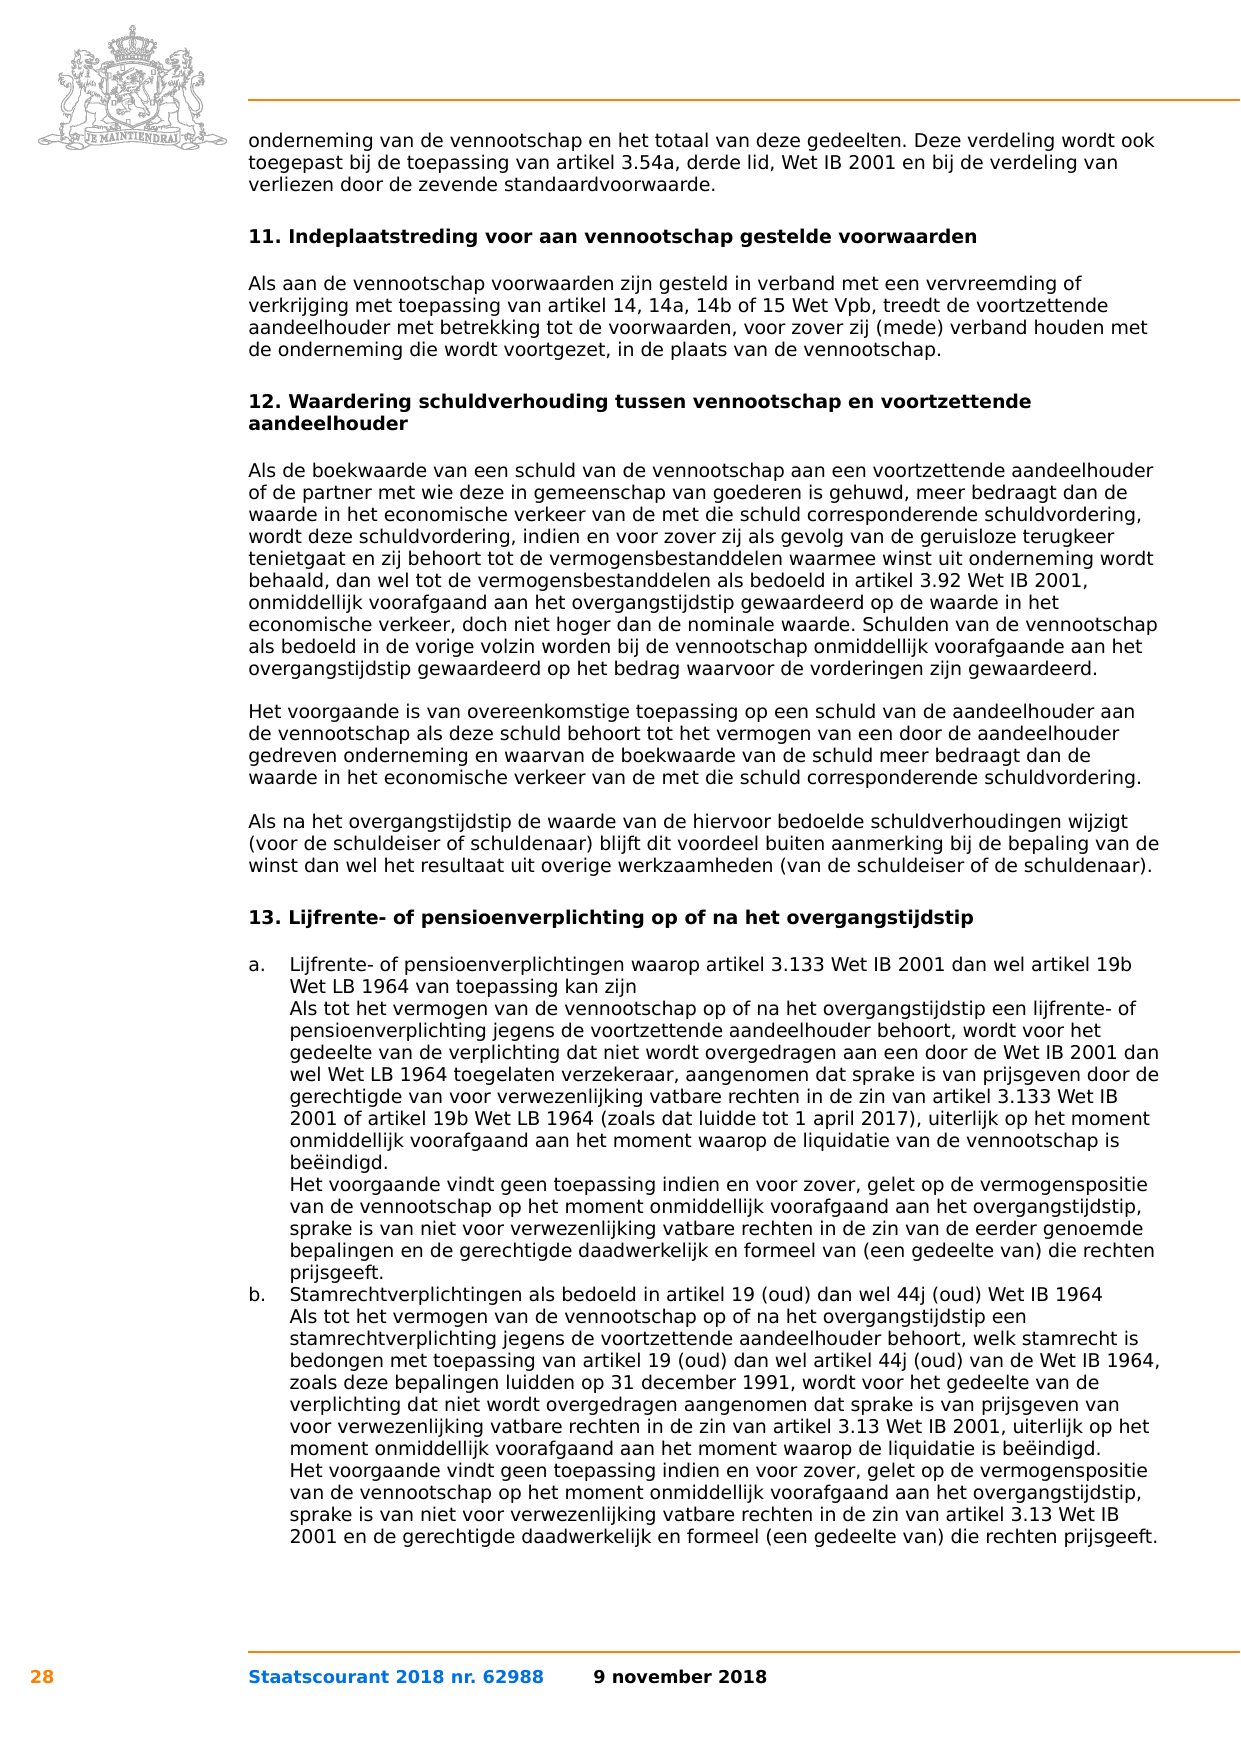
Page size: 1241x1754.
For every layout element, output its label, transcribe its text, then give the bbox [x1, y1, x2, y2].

text Het voorgaande is van overeenkomstige toepassing op een schuld van de aandeelhouder aan de vennootschap als deze schuld behoort tot het vermogen van een door de aandeelhouder gedreven onderneming en waarvan de boekwaarde van de schuld meer bedraagt dan de waarde in het economische verkeer van de met die schuld corresponderende schuldvordering. [248, 701, 1163, 789]
text b. Stamrechtverplichtingen als bedoeld in artikel 19 (oud) dan wel 44j (oud) Wet IB 1964 [248, 1284, 1163, 1306]
text Als tot het vermogen van de vennootschap op of na het overgangstijdstip een lijfrente- of pensioenverplichting jegens de voortzettende aandeelhouder behoort, wordt voor het gedeelte van de verplichting dat niet wordt overgedragen aan een door de Wet IB 2001 dan wel Wet LB 1964 toegelaten verzekeraar, aangenomen dat sprake is van prijsgeven door de gerechtigde van voor verwezenlijking vatbare rechten in de zin van artikel 3.133 Wet IB 2001 of artikel 19b Wet LB 1964 (zoals dat luidde tot 1 april 2017), uiterlijk op het moment onmiddellijk voorafgaand aan het moment waarop de liquidatie van de vennootschap is beëindigd. [289, 998, 1163, 1174]
subtitle 13. Lijfrente- of pensioenverplichting op of na het overgangstijdstip [248, 907, 1163, 929]
text Het voorgaande vindt geen toepassing indien en voor zover, gelet op de vermogenspositie van de vennootschap op het moment onmiddellijk voorafgaand aan het overgangstijdstip, sprake is van niet voor verwezenlijking vatbare rechten in de zin van artikel 3.13 Wet IB 2001 en de gerechtigde daadwerkelijk en formeel (een gedeelte van) die rechten prijsgeeft. [289, 1459, 1163, 1547]
text Als na het overgangstijdstip de waarde van de hiervoor bedoelde schuldverhoudingen wijzigt (voor de schuldeiser of schuldenaar) blijft dit voordeel buiten aanmerking bij de bepaling van de winst dan wel het resultaat uit overige werkzaamheden (van de schuldeiser of de schuldenaar). [248, 811, 1163, 877]
subtitle 12. Waardering schuldverhouding tussen vennootschap en voortzettende aandeelhouder [248, 391, 1163, 435]
text Als de boekwaarde van een schuld van de vennootschap aan een voortzettende aandeelhouder of de partner met wie deze in gemeenschap van goederen is gehuwd, meer bedraagt dan de waarde in het economische verkeer van de met die schuld corresponderende schuldvordering, wordt deze schuldvordering, indien en voor zover zij als gevolg van de geruisloze terugkeer tenietgaat en zij behoort tot de vermogensbestanddelen waarmee winst uit onderneming wordt behaald, dan wel tot de vermogensbestanddelen als bedoeld in artikel 3.92 Wet IB 2001, onmiddellijk voorafgaand aan het overgangstijdstip gewaardeerd op de waarde in het economische verkeer, doch niet hoger dan de nominale waarde. Schulden van de vennootschap als bedoeld in de vorige volzin worden bij de vennootschap onmiddellijk voorafgaande aan het overgangstijdstip gewaardeerd op het bedrag waarvoor de vorderingen zijn gewaardeerd. [248, 460, 1163, 679]
text Het voorgaande vindt geen toepassing indien en voor zover, gelet op de vermogenspositie van de vennootschap op het moment onmiddellijk voorafgaand aan het overgangstijdstip, sprake is van niet voor verwezenlijking vatbare rechten in de zin van de eerder genoemde bepalingen en de gerechtigde daadwerkelijk en formeel van (een gedeelte van) die rechten prijsgeeft. [289, 1174, 1163, 1284]
text Als aan de vennootschap voorwaarden zijn gesteld in verband met een vervreemding of verkrijging met toepassing van artikel 14, 14a, 14b of 15 Wet Vpb, treedt de voortzettende aandeelhouder met betrekking tot de voorwaarden, voor zover zij (mede) verband houden met de onderneming die wordt voortgezet, in de plaats van de vennootschap. [248, 273, 1163, 361]
text onderneming van de vennootschap en het totaal van deze gedeelten. Deze verdeling wordt ook toegepast bij de toepassing van artikel 3.54a, derde lid, Wet IB 2001 en bij de verdeling van verliezen door de zevende standaardvoorwaarde. [248, 130, 1163, 196]
picture [38, 25, 227, 150]
text Als tot het vermogen van de vennootschap op of na het overgangstijdstip een stamrechtverplichting jegens de voortzettende aandeelhouder behoort, welk stamrecht is bedongen met toepassing van artikel 19 (oud) dan wel artikel 44j (oud) van de Wet IB 1964, zoals deze bepalingen luidden op 31 december 1991, wordt voor het gedeelte van de verplichting dat niet wordt overgedragen aangenomen dat sprake is van prijsgeven van voor verwezenlijking vatbare rechten in de zin van artikel 3.13 Wet IB 2001, uiterlijk op het moment onmiddellijk voorafgaand aan het moment waarop de liquidatie is beëindigd. [289, 1306, 1163, 1459]
text a. Lijfrente- of pensioenverplichtingen waarop artikel 3.133 Wet IB 2001 dan wel artikel 19b Wet LB 1964 van toepassing kan zijn [248, 954, 1163, 998]
subtitle 11. Indeplaatstreding voor aan vennootschap gestelde voorwaarden [248, 226, 1163, 248]
